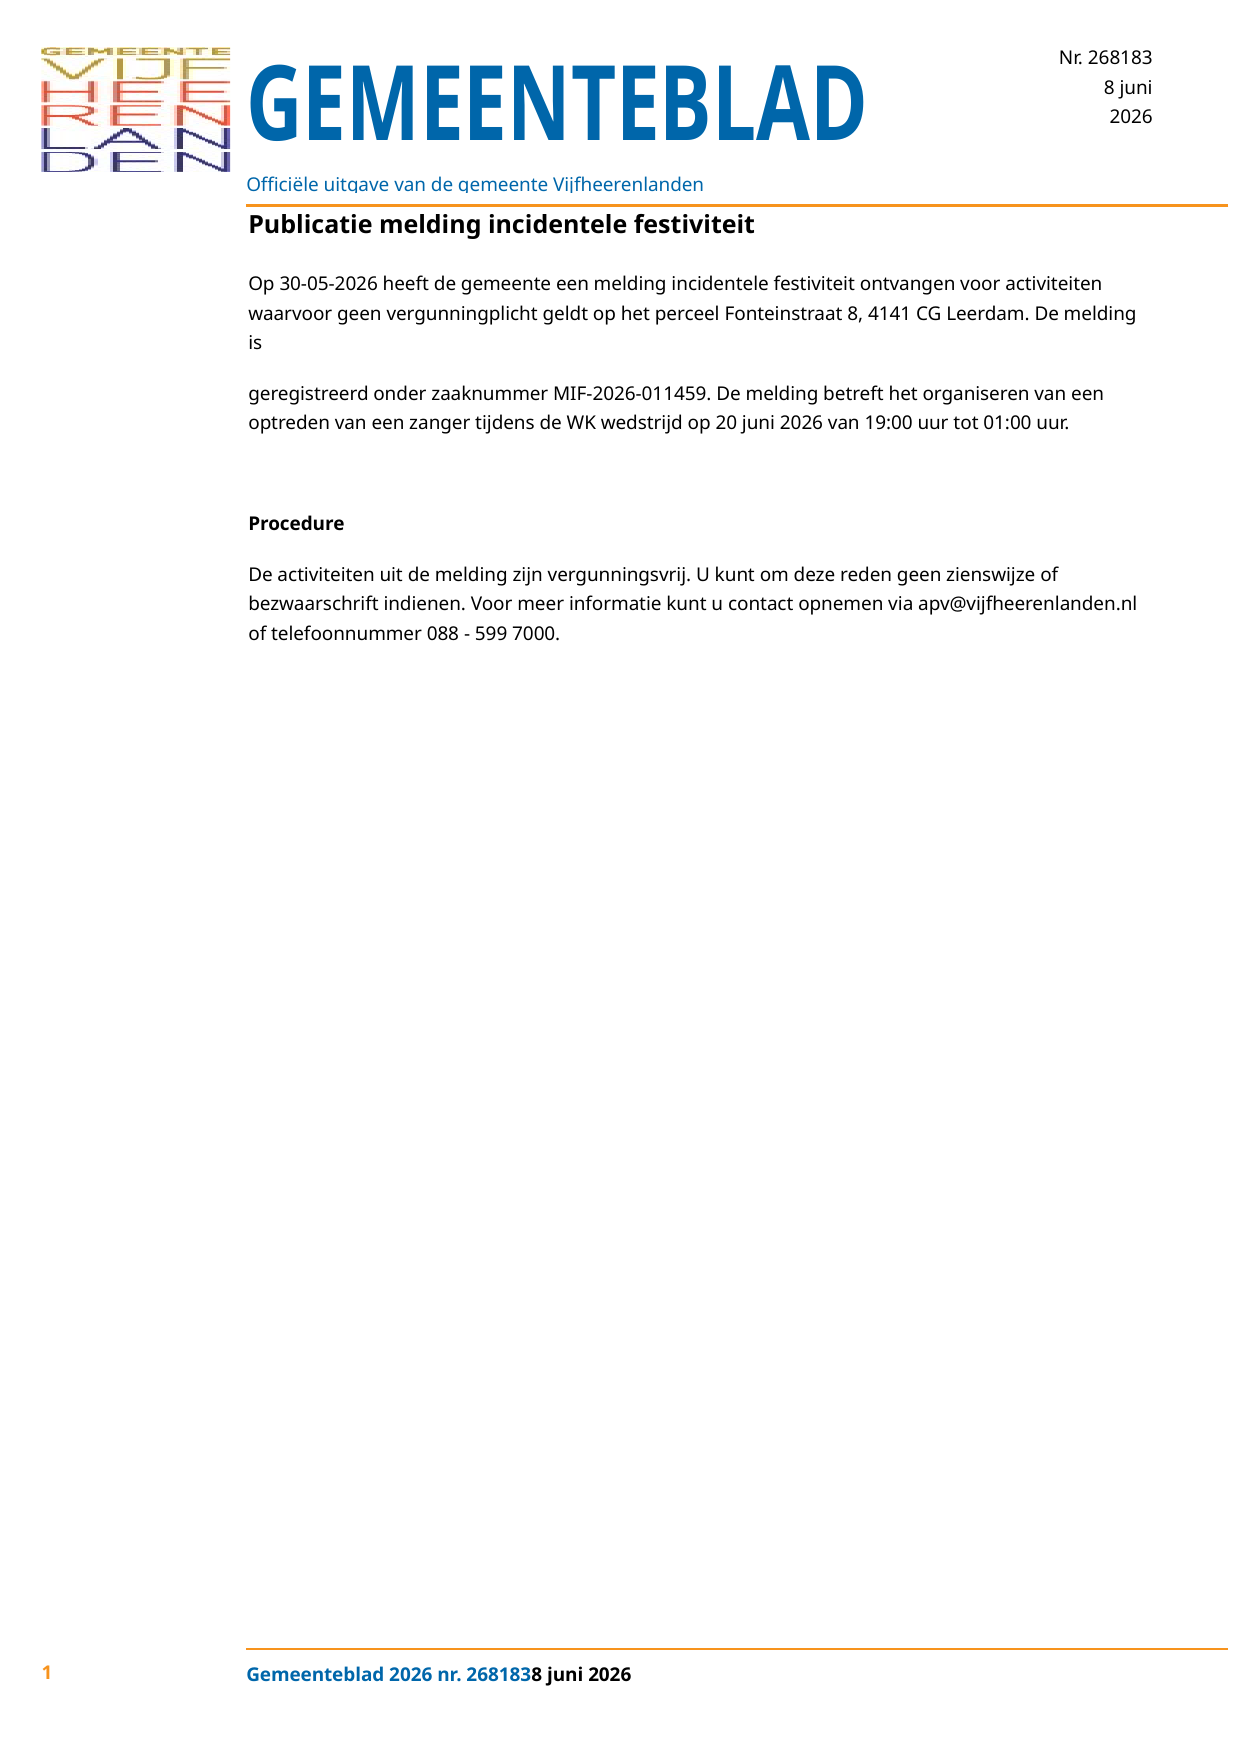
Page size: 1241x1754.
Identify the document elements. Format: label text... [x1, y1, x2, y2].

picture [41, 47, 231, 172]
text Procedure [248, 510, 1152, 536]
text Publicatie melding incidentele festiviteit [248, 207, 1152, 241]
text De activiteiten uit de melding zijn vergunningsvrij. U kunt om deze reden geen zienswijze of bezwaarschrift indienen. Voor meer informatie kunt u contact opnemen via apv@vijfheerenlanden.nl of telefoonnummer 088 - 599 7000. [248, 561, 1152, 646]
text geregistreerd onder zaaknummer MIF-2026-011459. De melding betreft het organiseren van een optreden van een zanger tijdens de WK wedstrijd op 20 juni 2026 van 19:00 uur tot 01:00 uur. [248, 380, 1152, 435]
text Op 30-05-2026 heeft de gemeente een melding incidentele festiviteit ontvangen voor activiteiten waarvoor geen vergunningplicht geldt op het perceel Fonteinstraat 8, 4141 CG Leerdam. De melding is [248, 270, 1152, 355]
